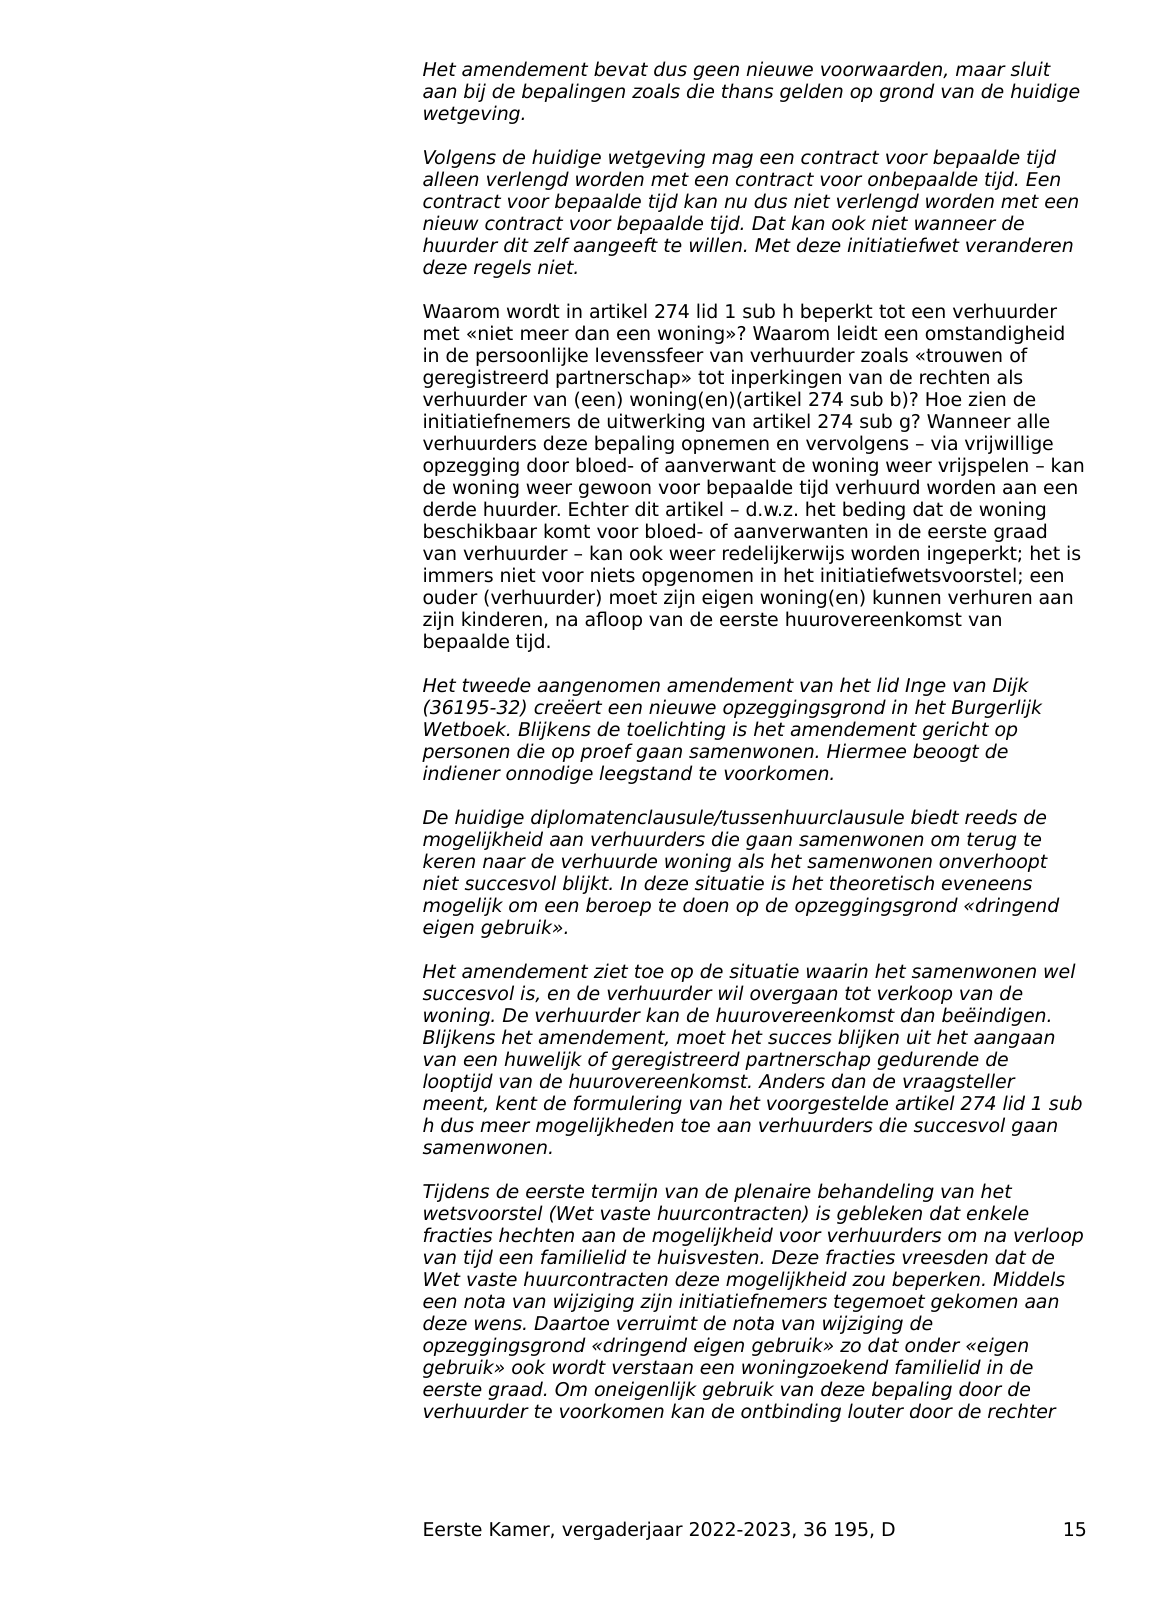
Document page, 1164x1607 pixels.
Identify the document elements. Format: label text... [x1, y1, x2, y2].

text Het amendement ziet toe op de situatie waarin het samenwonen wel succesvol is, en de verhuurder wil overgaan tot verkoop van de woning. De verhuurder kan de huurovereenkomst dan beëindigen. Blijkens het amendement, moet het succes blijken uit het aangaan van een huwelijk of geregistreerd partnerschap gedurende de looptijd van de huurovereenkomst. Anders dan de vraagsteller meent, kent de formulering van het voorgestelde artikel 274 lid 1 sub h dus meer mogelijkheden toe aan verhuurders die succesvol gaan samenwonen. [422, 961, 1087, 1159]
text Het amendement bevat dus geen nieuwe voorwaarden, maar sluit aan bij de bepalingen zoals die thans gelden op grond van de huidige wetgeving. [422, 59, 1087, 125]
text Het tweede aangenomen amendement van het lid Inge van Dijk (36195-32) creëert een nieuwe opzeggingsgrond in het Burgerlijk Wetboek. Blijkens de toelichting is het amendement gericht op personen die op proef gaan samenwonen. Hiermee beoogt de indiener onnodige leegstand te voorkomen. [422, 675, 1087, 785]
text Tijdens de eerste termijn van de plenaire behandeling van het wetsvoorstel (Wet vaste huurcontracten) is gebleken dat enkele fracties hechten aan de mogelijkheid voor verhuurders om na verloop van tijd een familielid te huisvesten. Deze fracties vreesden dat de Wet vaste huurcontracten deze mogelijkheid zou beperken. Middels een nota van wijziging zijn initiatiefnemers tegemoet gekomen aan deze wens. Daartoe verruimt de nota van wijziging de opzeggingsgrond «dringend eigen gebruik» zo dat onder «eigen gebruik» ook wordt verstaan een woningzoekend familielid in de eerste graad. Om oneigenlijk gebruik van deze bepaling door de verhuurder te voorkomen kan de ontbinding louter door de rechter [422, 1181, 1087, 1423]
text Volgens de huidige wetgeving mag een contract voor bepaalde tijd alleen verlengd worden met een contract voor onbepaalde tijd. Een contract voor bepaalde tijd kan nu dus niet verlengd worden met een nieuw contract voor bepaalde tijd. Dat kan ook niet wanneer de huurder dit zelf aangeeft te willen. Met deze initiatiefwet veranderen deze regels niet. [422, 147, 1087, 279]
text De huidige diplomatenclausule/tussenhuurclausule biedt reeds de mogelijkheid aan verhuurders die gaan samenwonen om terug te keren naar de verhuurde woning als het samenwonen onverhoopt niet succesvol blijkt. In deze situatie is het theoretisch eveneens mogelijk om een beroep te doen op de opzeggingsgrond «dringend eigen gebruik». [422, 807, 1087, 939]
text Waarom wordt in artikel 274 lid 1 sub h beperkt tot een verhuurder met «niet meer dan een woning»? Waarom leidt een omstandigheid in de persoonlijke levenssfeer van verhuurder zoals «trouwen of geregistreerd partnerschap» tot inperkingen van de rechten als verhuurder van (een) woning(en)(artikel 274 sub b)? Hoe zien de initiatiefnemers de uitwerking van artikel 274 sub g? Wanneer alle verhuurders deze bepaling opnemen en vervolgens – via vrijwillige opzegging door bloed- of aanverwant de woning weer vrijspelen – kan de woning weer gewoon voor bepaalde tijd verhuurd worden aan een derde huurder. Echter dit artikel – d.w.z. het beding dat de woning beschikbaar komt voor bloed- of aanverwanten in de eerste graad van verhuurder – kan ook weer redelijkerwijs worden ingeperkt; het is immers niet voor niets opgenomen in het initiatiefwetsvoorstel; een ouder (verhuurder) moet zijn eigen woning(en) kunnen verhuren aan zijn kinderen, na afloop van de eerste huurovereenkomst van bepaalde tijd. [422, 301, 1087, 653]
